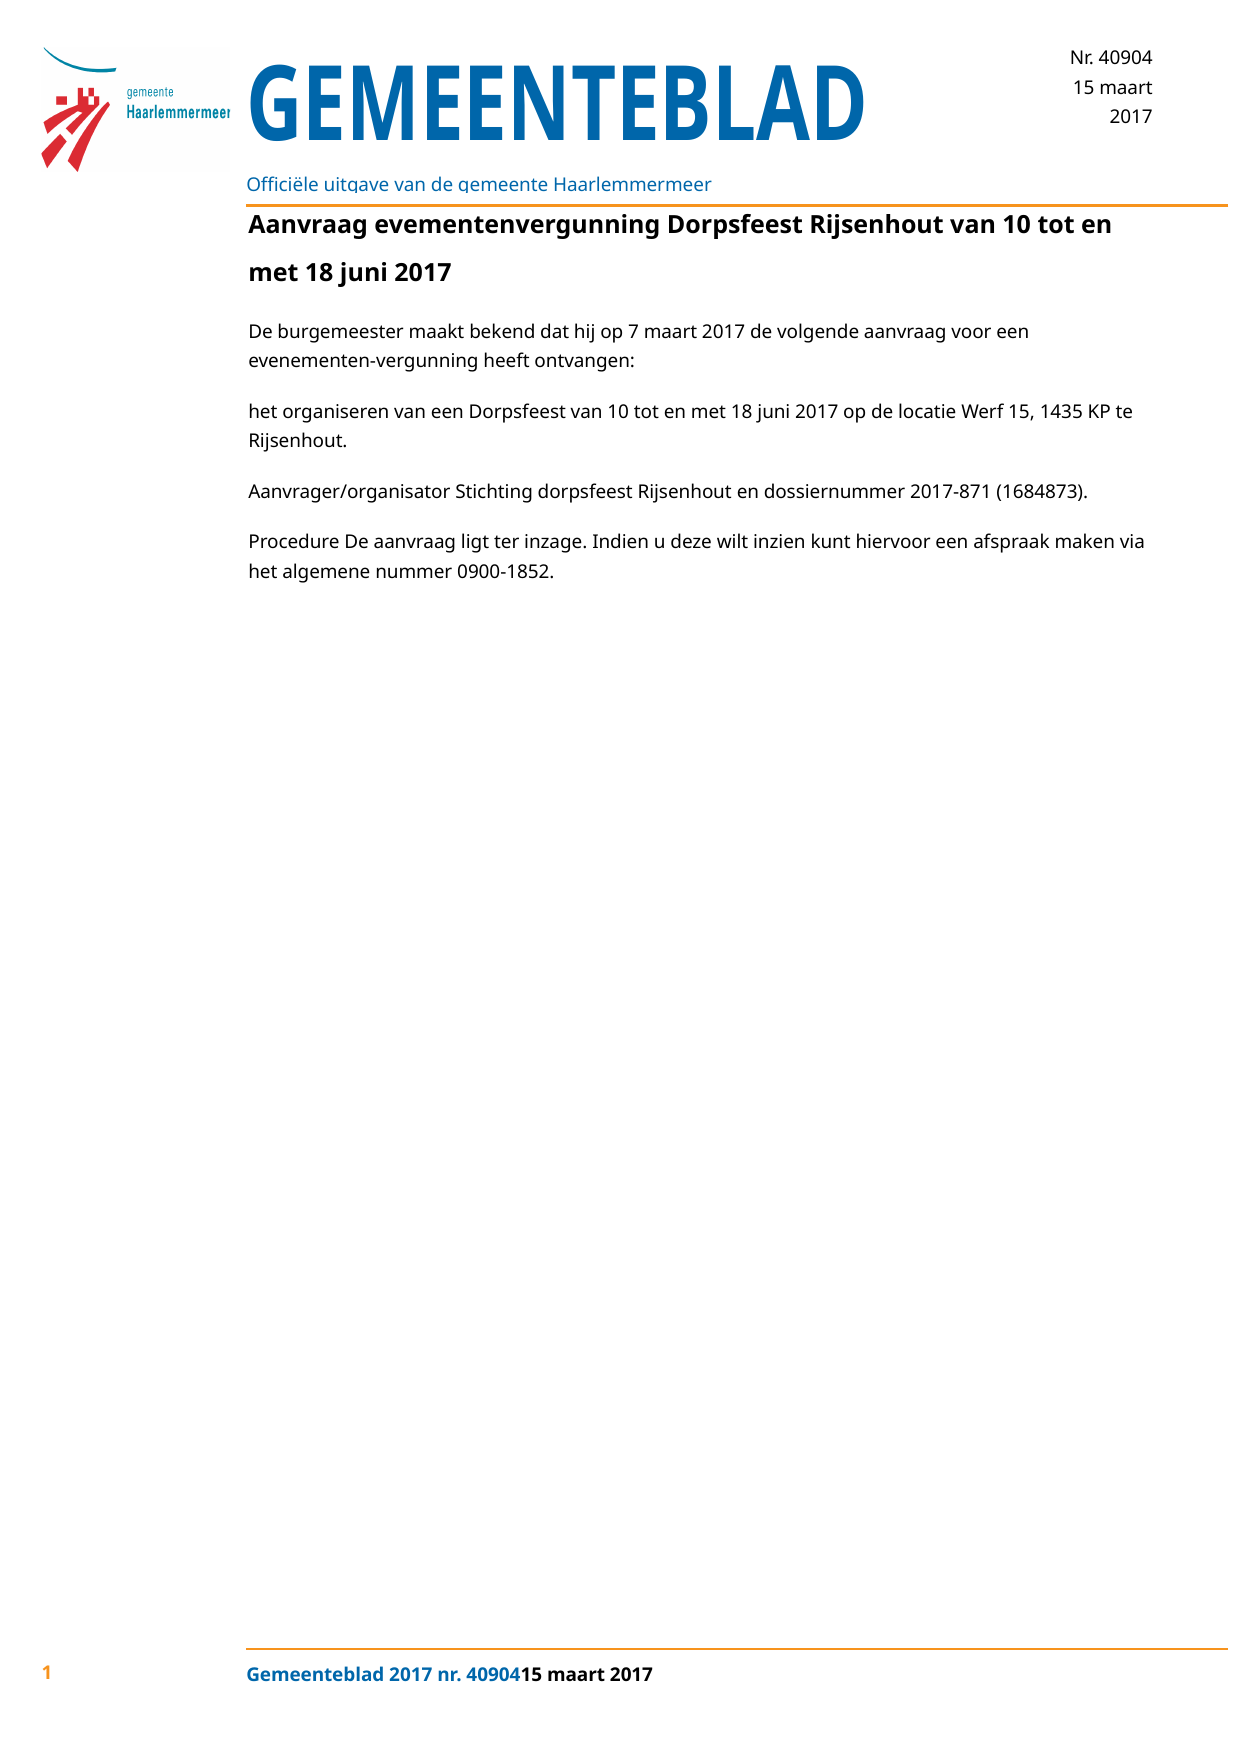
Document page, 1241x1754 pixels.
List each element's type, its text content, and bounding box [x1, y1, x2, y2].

text het organiseren van een Dorpsfeest van 10 tot en met 18 juni 2017 op de locatie Werf 15, 1435 KP te Rijsenhout. [248, 398, 1152, 453]
text De burgemeester maakt bekend dat hij op 7 maart 2017 de volgende aanvraag voor een evenementen-vergunning heeft ontvangen: [248, 318, 1152, 373]
text Procedure De aanvraag ligt ter inzage. Indien u deze wilt inzien kunt hiervoor een afspraak maken via het algemene nummer 0900-1852. [248, 528, 1152, 584]
picture [41, 47, 231, 172]
text Aanvraag evementenvergunning Dorpsfeest Rijsenhout van 10 tot en met 18 juni 2017 [248, 207, 1152, 288]
text Aanvrager/organisator Stichting dorpsfeest Rijsenhout en dossiernummer 2017-871 (1684873). [248, 478, 1152, 504]
